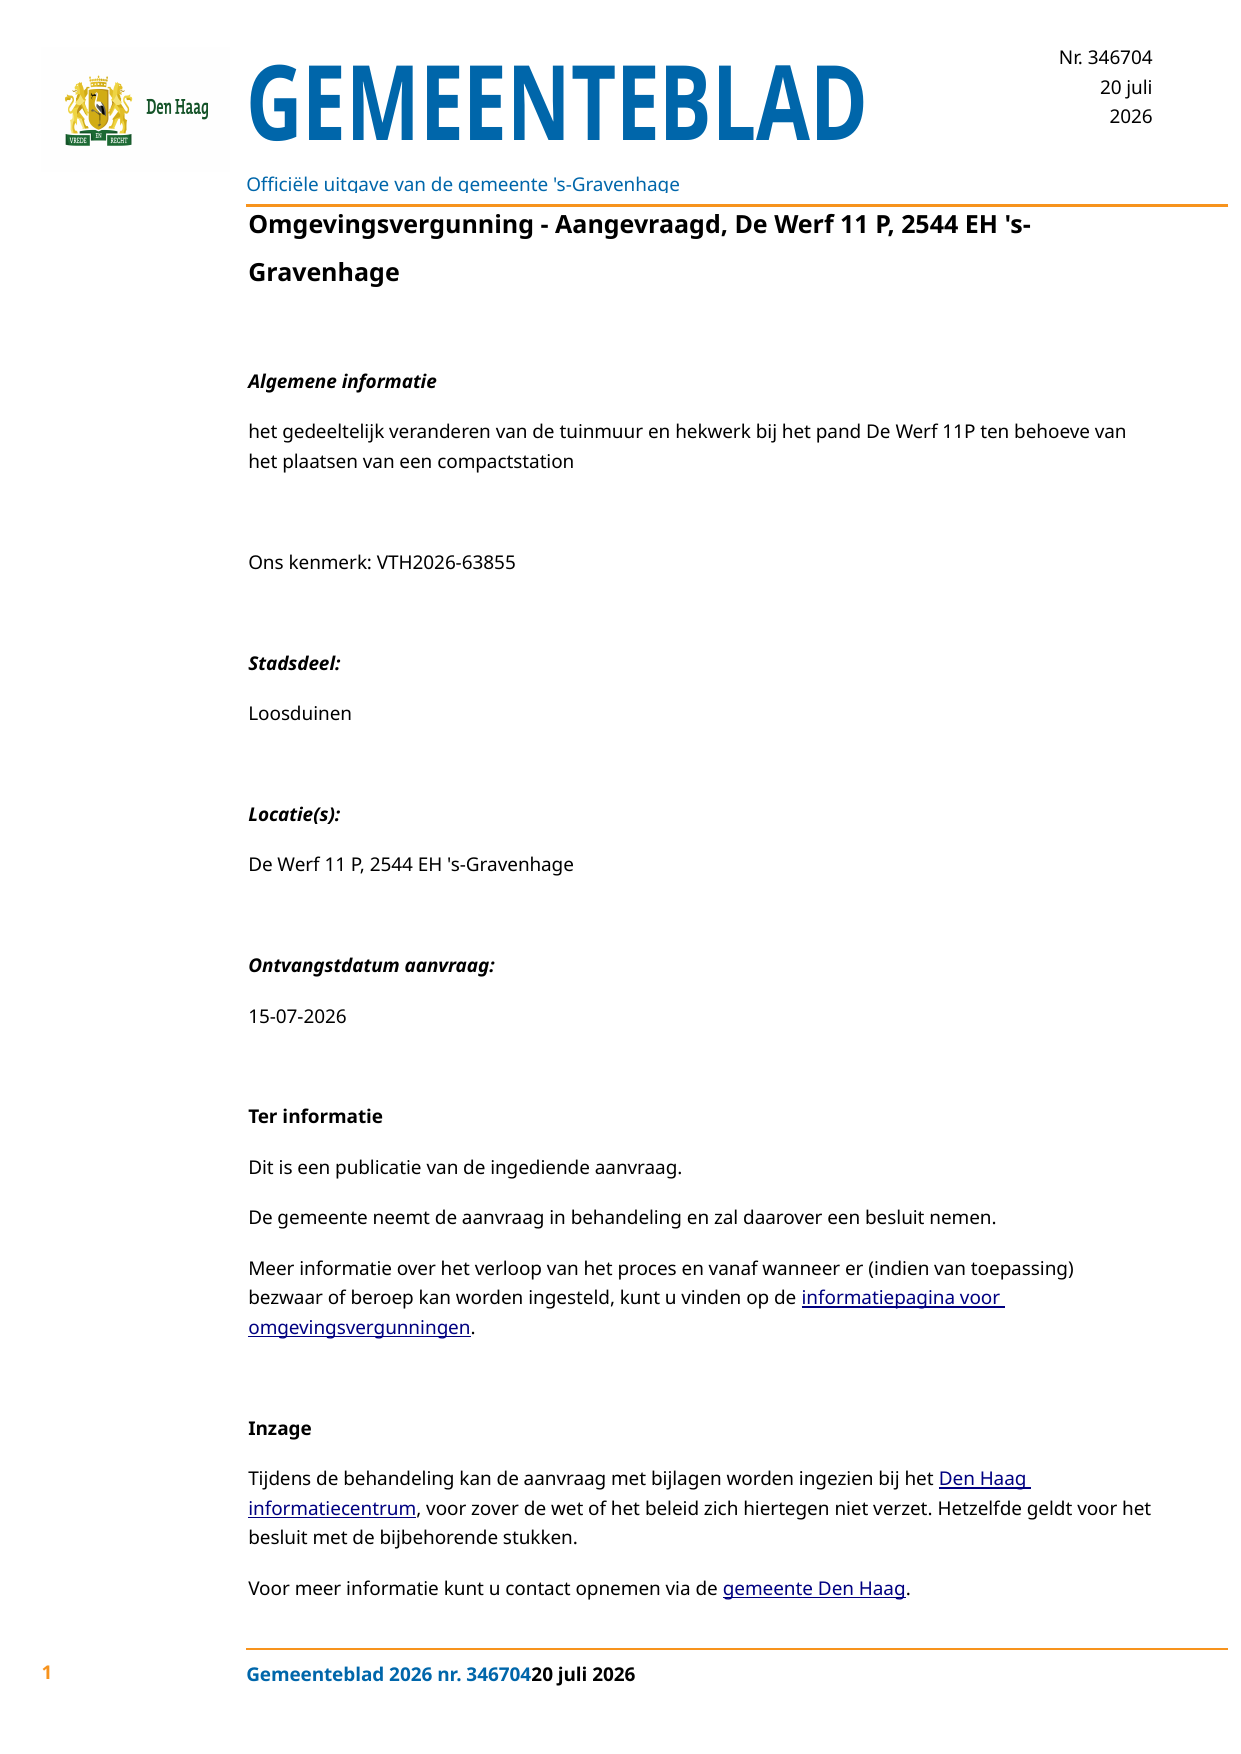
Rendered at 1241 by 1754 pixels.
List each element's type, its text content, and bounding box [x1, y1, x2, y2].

text Locatie(s): [248, 801, 1152, 827]
text het gedeeltelijk veranderen van de tuinmuur en hekwerk bij het pand De Werf 11P ten behoeve van het plaatsen van een compactstation [248, 419, 1152, 474]
text Omgevingsvergunning - Aangevraagd, De Werf 11 P, 2544 EH 's-Gravenhage [248, 207, 1152, 288]
text De gemeente neemt de aanvraag in behandeling en zal daarover een besluit nemen. [248, 1204, 1152, 1230]
text Inzage [248, 1415, 1152, 1441]
text Loosduinen [248, 700, 1152, 726]
picture [41, 47, 231, 172]
text Stadsdeel: [248, 650, 1152, 676]
text Dit is een publicatie van de ingediende aanvraag. [248, 1154, 1152, 1180]
text De Werf 11 P, 2544 EH 's-Gravenhage [248, 852, 1152, 877]
text Ons kenmerk: VTH2026-63855 [248, 549, 1152, 575]
text Ontvangstdatum aanvraag: [248, 952, 1152, 978]
text Ter informatie [248, 1104, 1152, 1129]
text Voor meer informatie kunt u contact opnemen via de gemeente Den Haag. [248, 1575, 1152, 1601]
text Algemene informatie [248, 368, 1152, 394]
text Tijdens de behandeling kan de aanvraag met bijlagen worden ingezien bij het Den Haag informatiecentrum, voor zover de wet of het beleid zich hiertegen niet verzet. Hetzelfde geldt voor het besluit met de bijbehorende stukken. [248, 1465, 1152, 1550]
text Meer informatie over het verloop van het proces en vanaf wanneer er (indien van toepassing) bezwaar of beroep kan worden ingesteld, kunt u vinden op de informatiepagina voor omgevingsvergunningen. [248, 1255, 1152, 1340]
text 15-07-2026 [248, 1003, 1152, 1029]
